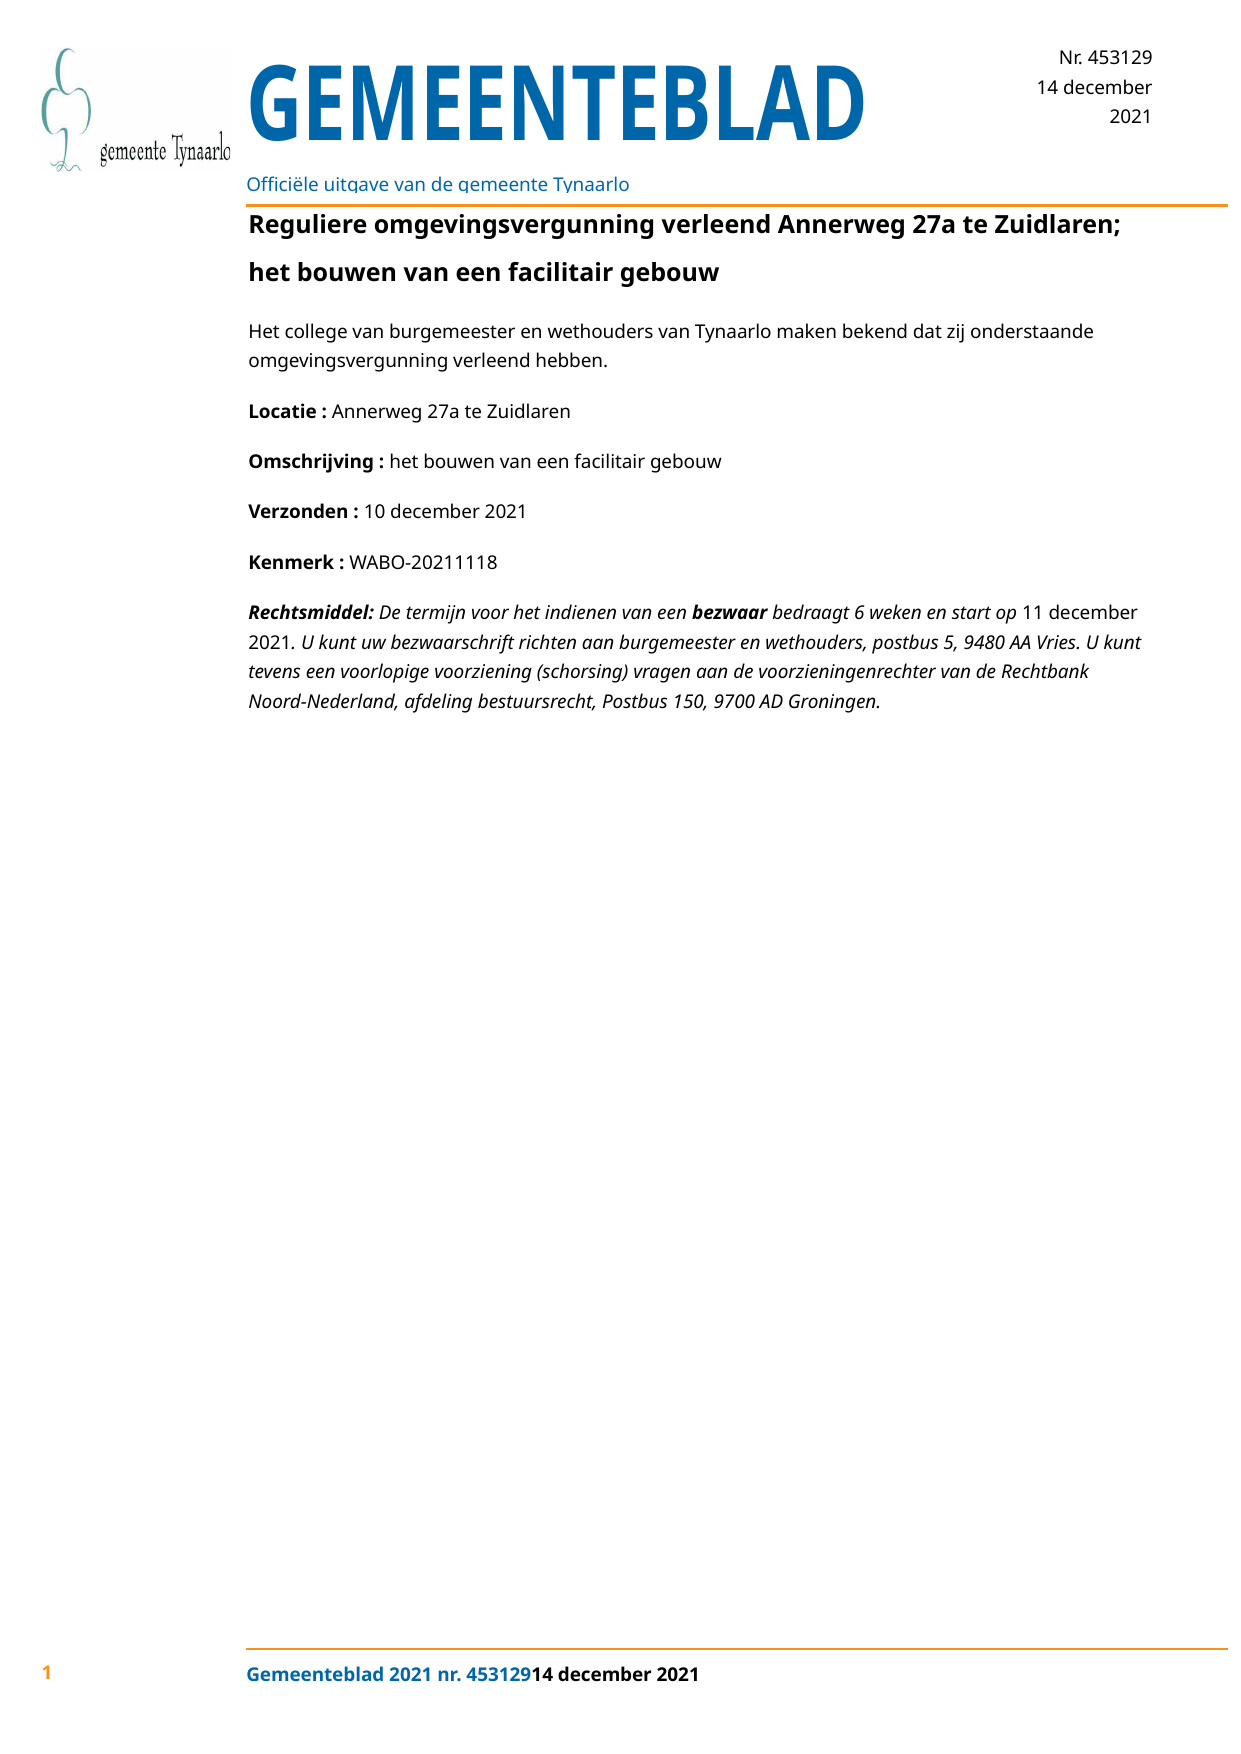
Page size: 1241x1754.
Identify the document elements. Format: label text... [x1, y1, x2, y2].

text Kenmerk : WABO-20211118 [248, 549, 1152, 575]
text Rechtsmiddel: De termijn voor het indienen van een bezwaar bedraagt 6 weken en start op 11 december 2021. U kunt uw bezwaarschrift richten aan burgemeester en wethouders, postbus 5, 9480 AA Vries. U kunt tevens een voorlopige voorziening (schorsing) vragen aan de voorzieningenrechter van de Rechtbank Noord-Nederland, afdeling bestuursrecht, Postbus 150, 9700 AD Groningen. [248, 599, 1152, 714]
text Verzonden : 10 december 2021 [248, 499, 1152, 524]
text Reguliere omgevingsvergunning verleend Annerweg 27a te Zuidlaren; het bouwen van een facilitair gebouw [248, 207, 1152, 288]
text Locatie : Annerweg 27a te Zuidlaren [248, 398, 1152, 424]
text Omschrijving : het bouwen van een facilitair gebouw [248, 448, 1152, 474]
picture [41, 47, 231, 172]
text Het college van burgemeester en wethouders van Tynaarlo maken bekend dat zij onderstaande omgevingsvergunning verleend hebben. [248, 318, 1152, 373]
